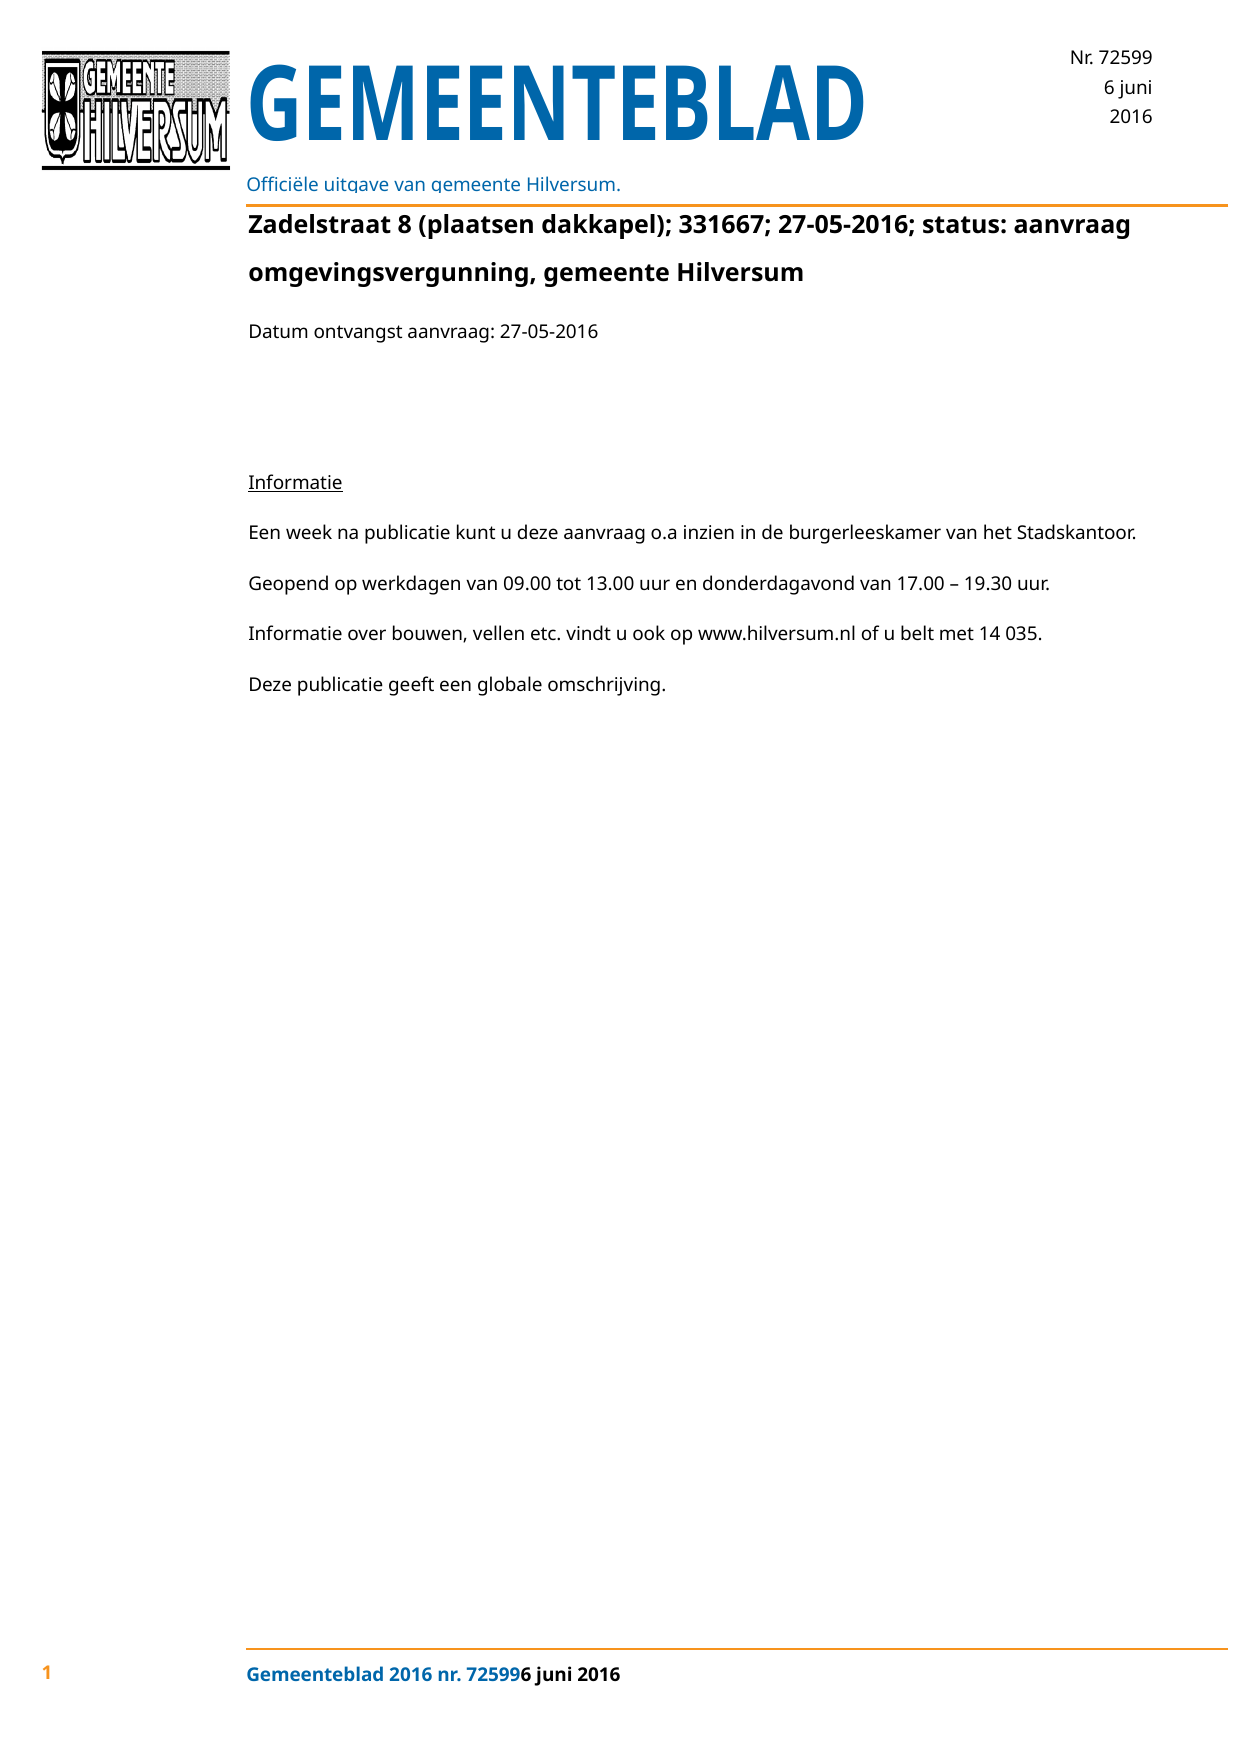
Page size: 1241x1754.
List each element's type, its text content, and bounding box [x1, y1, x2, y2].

text Informatie over bouwen, vellen etc. vindt u ook op www.hilversum.nl of u belt met 14 035. [248, 620, 1152, 646]
text Een week na publicatie kunt u deze aanvraag o.a inzien in de burgerleeskamer van het Stadskantoor. [248, 519, 1152, 545]
text Informatie [248, 469, 1152, 495]
text Deze publicatie geeft een globale omschrijving. [248, 671, 1152, 697]
text Datum ontvangst aanvraag: 27-05-2016 [248, 318, 1152, 344]
text Geopend op werkdagen van 09.00 tot 13.00 uur en donderdagavond van 17.00 – 19.30 uur. [248, 570, 1152, 596]
text Zadelstraat 8 (plaatsen dakkapel); 331667; 27-05-2016; status: aanvraag omgevingsvergunning, gemeente Hilversum [248, 207, 1152, 288]
picture [41, 47, 231, 172]
